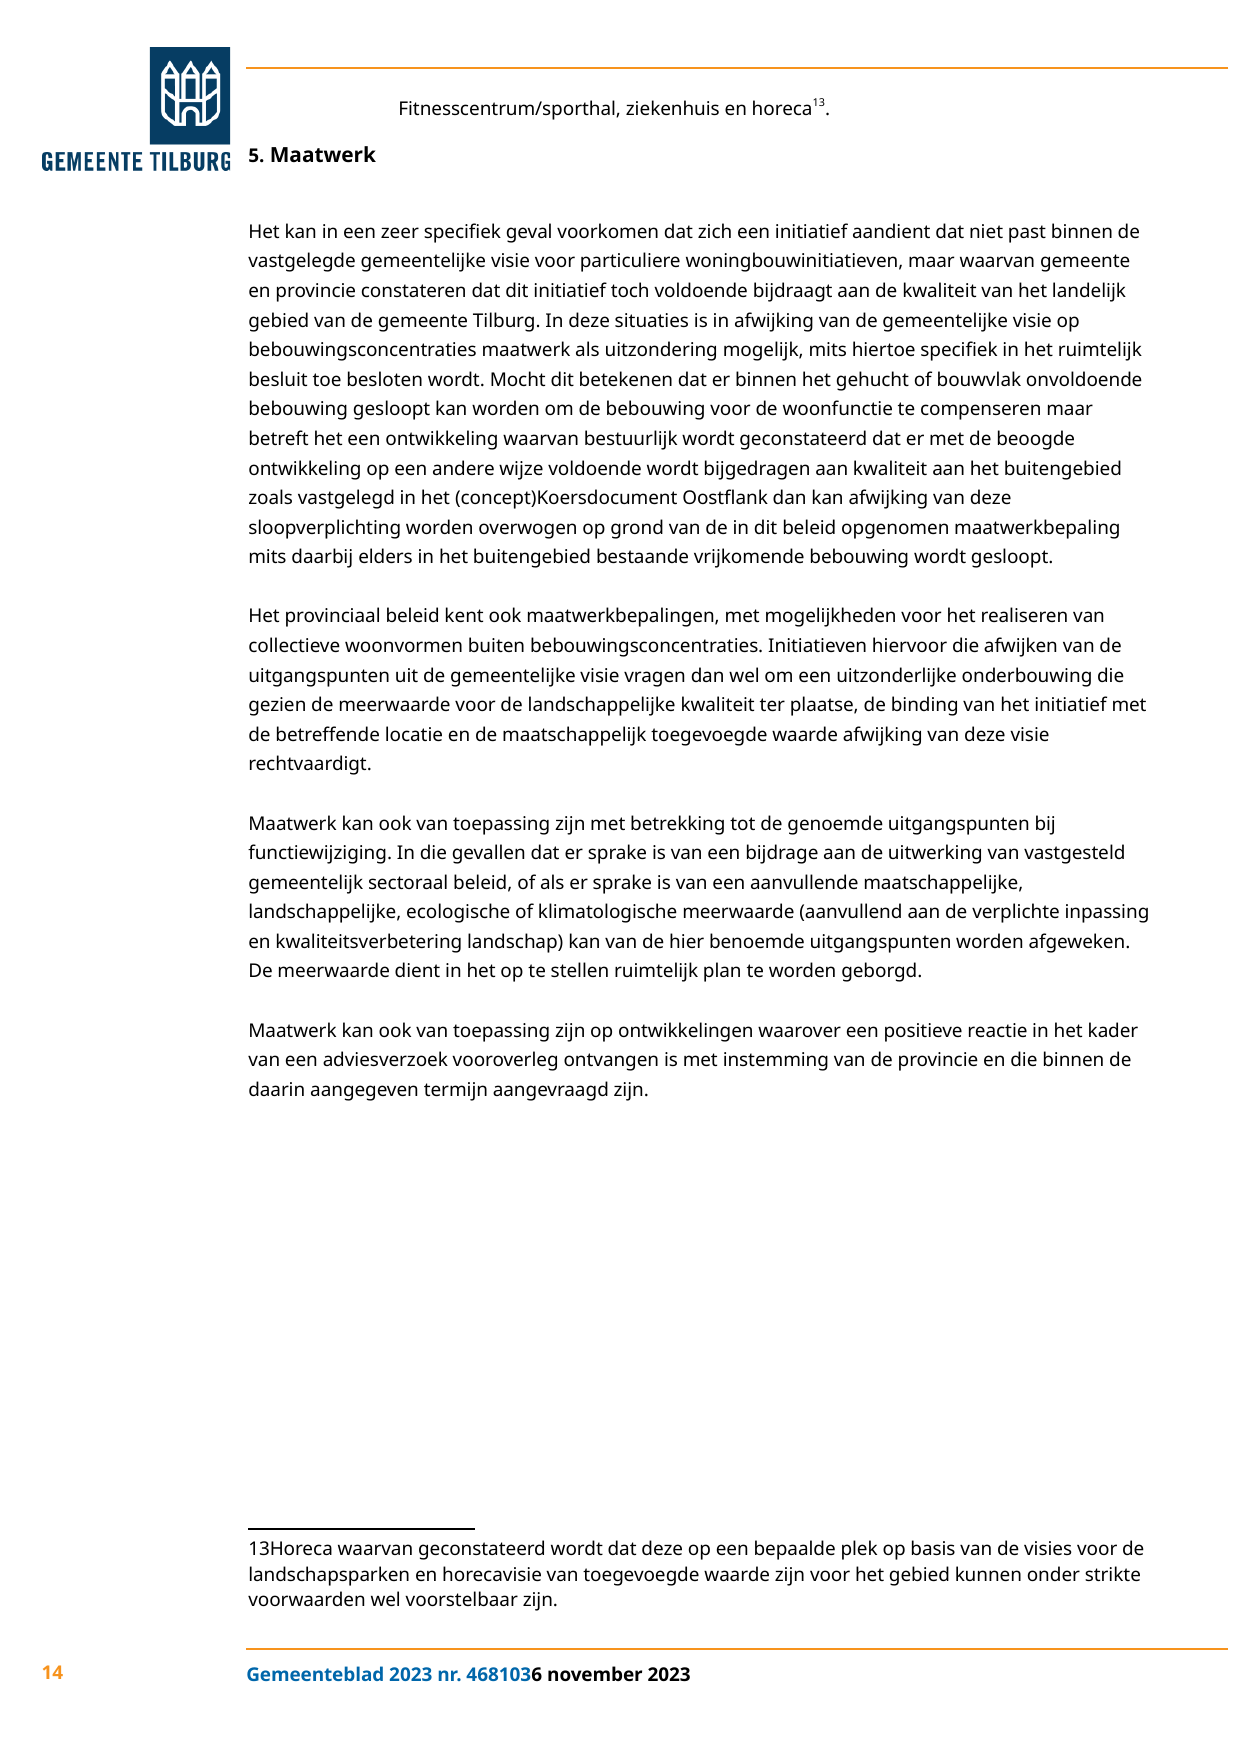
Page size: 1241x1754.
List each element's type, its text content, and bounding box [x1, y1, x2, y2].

list Fitnesscentrum/sporthal, ziekenhuis en horeca. [361, 95, 1152, 121]
text Het provinciaal beleid kent ook maatwerkbepalingen, met mogelijkheden voor het realiseren van collectieve woonvormen buiten bebouwingsconcentraties. Initiatieven hiervoor die afwijken van de uitgangspunten uit de gemeentelijke visie vragen dan wel om een uitzonderlijke onderbouwing die gezien de meerwaarde voor de landschappelijke kwaliteit ter plaatse, de binding van het initiatief met de betreffende locatie en de maatschappelijk toegevoegde waarde afwijking van deze visie rechtvaardigt. [248, 603, 1152, 776]
text Het kan in een zeer specifiek geval voorkomen dat zich een initiatief aandient dat niet past binnen de vastgelegde gemeentelijke visie voor particuliere woningbouwinitiatieven, maar waarvan gemeente en provincie constateren dat dit initiatief toch voldoende bijdraagt aan de kwaliteit van het landelijk gebied van de gemeente Tilburg. In deze situaties is in afwijking van de gemeentelijke visie op bebouwingsconcentraties maatwerk als uitzondering mogelijk, mits hiertoe specifiek in het ruimtelijk besluit toe besloten wordt. Mocht dit betekenen dat er binnen het gehucht of bouwvlak onvoldoende bebouwing gesloopt kan worden om de bebouwing voor de woonfunctie te compenseren maar betreft het een ontwikkeling waarvan bestuurlijk wordt geconstateerd dat er met de beoogde ontwikkeling op een andere wijze voldoende wordt bijgedragen aan kwaliteit aan het buitengebied zoals vastgelegd in het (concept)Koersdocument Oostflank dan kan afwijking van deze sloopverplichting worden overwogen op grond van de in dit beleid opgenomen maatwerkbepaling mits daarbij elders in het buitengebied bestaande vrijkomende bebouwing wordt gesloopt. [248, 218, 1152, 569]
text Maatwerk kan ook van toepassing zijn met betrekking tot de genoemde uitgangspunten bij functiewijziging. In die gevallen dat er sprake is van een bijdrage aan de uitwerking van vastgesteld gemeentelijk sectoraal beleid, of als er sprake is van een aanvullende maatschappelijke, landschappelijke, ecologische of klimatologische meerwaarde (aanvullend aan de verplichte inpassing en kwaliteitsverbetering landschap) kan van de hier benoemde uitgangspunten worden afgeweken. De meerwaarde dient in het op te stellen ruimtelijk plan te worden geborgd. [248, 810, 1152, 983]
list Horeca waarvan geconstateerd wordt dat deze op een bepaalde plek op basis van de visies voor de landschapsparken en horecavisie van toegevoegde waarde zijn voor het gebied kunnen onder strikte voorwaarden wel voorstelbaar zijn. [248, 1535, 1152, 1612]
text 5. Maatwerk [248, 140, 1152, 169]
picture [41, 47, 231, 172]
text Maatwerk kan ook van toepassing zijn op ontwikkelingen waarover een positieve reactie in het kader van een adviesverzoek vooroverleg ontvangen is met instemming van de provincie en die binnen de daarin aangegeven termijn aangevraagd zijn. [248, 1017, 1152, 1102]
